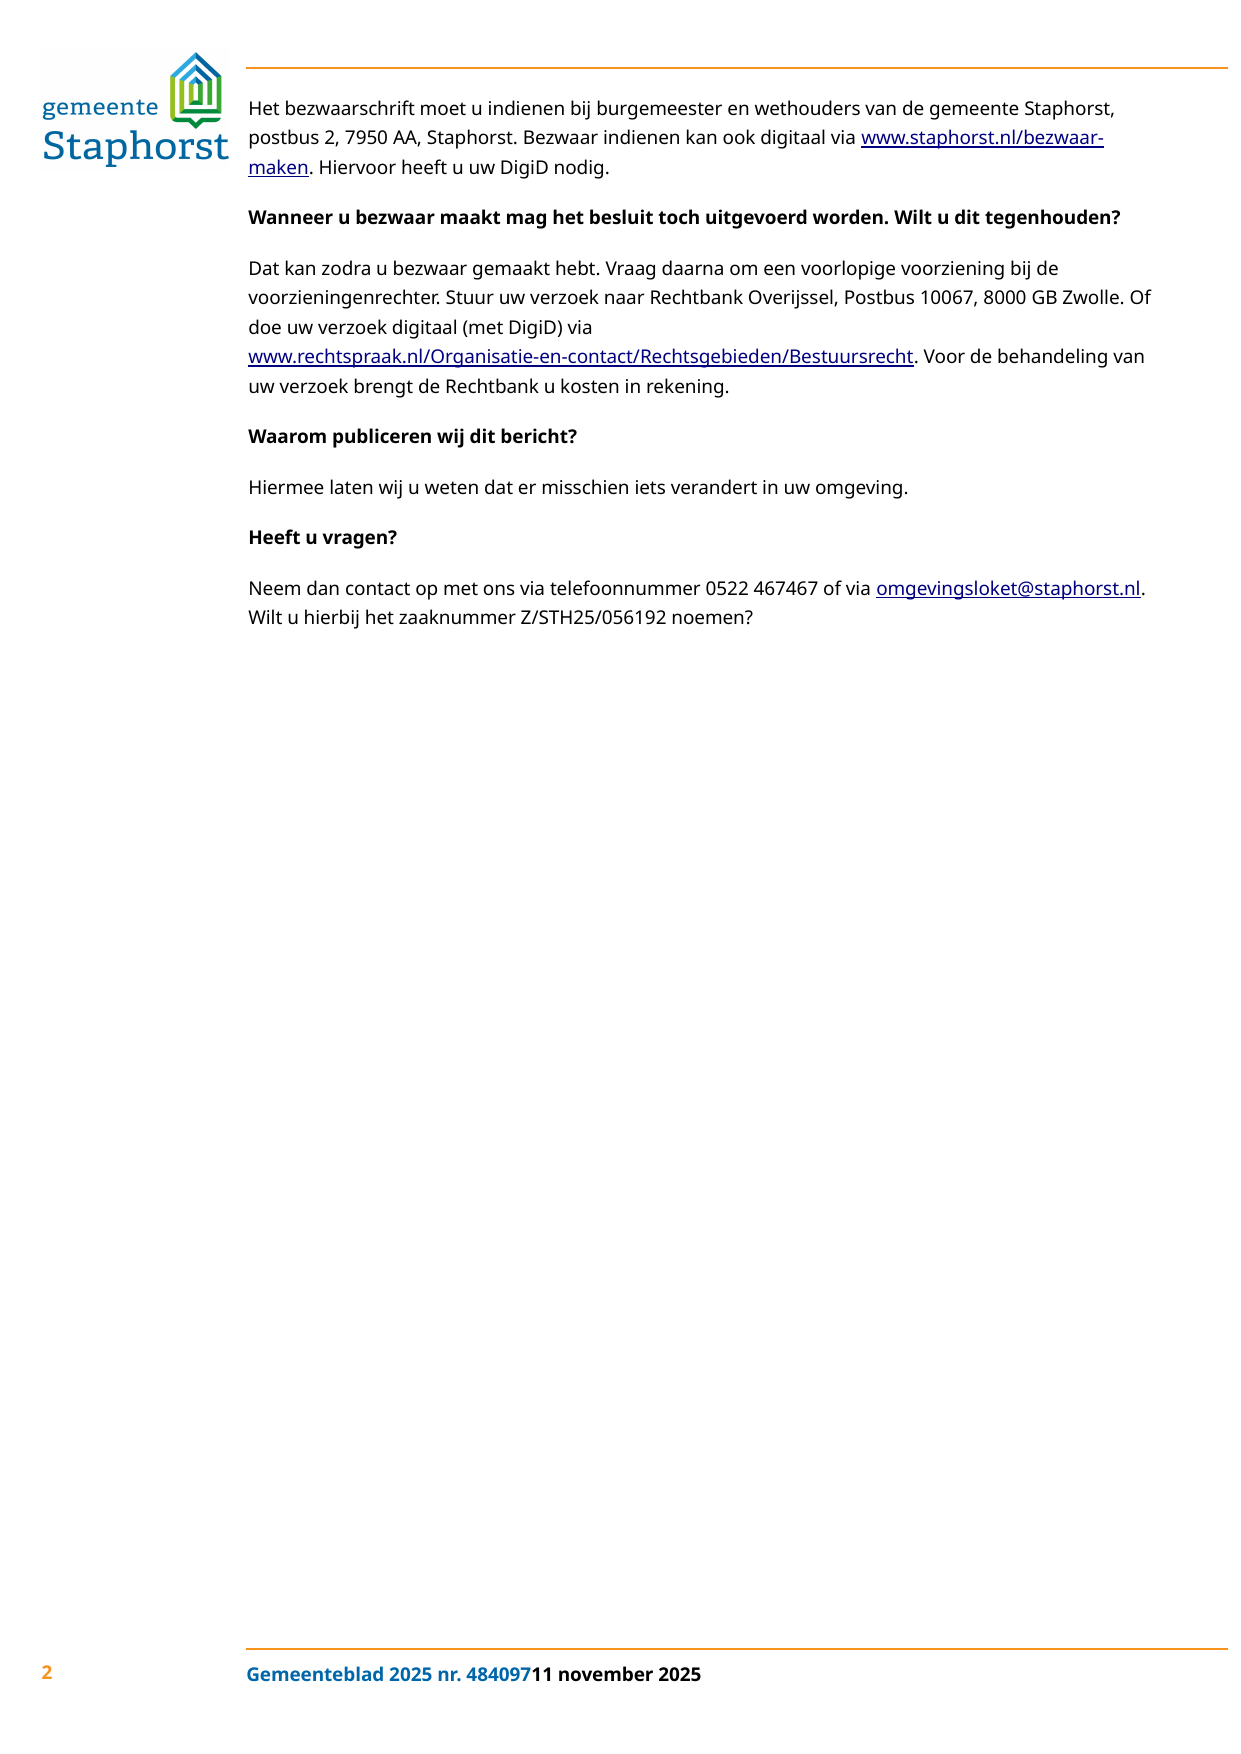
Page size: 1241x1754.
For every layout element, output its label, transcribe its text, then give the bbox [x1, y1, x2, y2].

text Neem dan contact op met ons via telefoonnummer 0522 467467 of via omgevingsloket@staphorst.nl. Wilt u hierbij het zaaknummer Z/STH25/056192 noemen? [248, 575, 1152, 630]
picture [41, 47, 231, 172]
text Het bezwaarschrift moet u indienen bij burgemeester en wethouders van de gemeente Staphorst, postbus 2, 7950 AA, Staphorst. Bezwaar indienen kan ook digitaal via www.staphorst.nl/bezwaar-maken. Hiervoor heeft u uw DigiD nodig. [248, 95, 1152, 180]
text Hiermee laten wij u weten dat er misschien iets verandert in uw omgeving. [248, 474, 1152, 500]
text Heeft u vragen? [248, 524, 1152, 550]
text Waarom publiceren wij dit bericht? [248, 423, 1152, 449]
text Wanneer u bezwaar maakt mag het besluit toch uitgevoerd worden. Wilt u dit tegenhouden? [248, 204, 1152, 230]
text Dat kan zodra u bezwaar gemaakt hebt. Vraag daarna om een voorlopige voorziening bij de voorzieningenrechter. Stuur uw verzoek naar Rechtbank Overijssel, Postbus 10067, 8000 GB Zwolle. Of doe uw verzoek digitaal (met DigiD) via www.rechtspraak.nl/Organisatie-en-contact/Rechtsgebieden/Bestuursrecht. Voor de behandeling van uw verzoek brengt de Rechtbank u kosten in rekening. [248, 255, 1152, 399]
